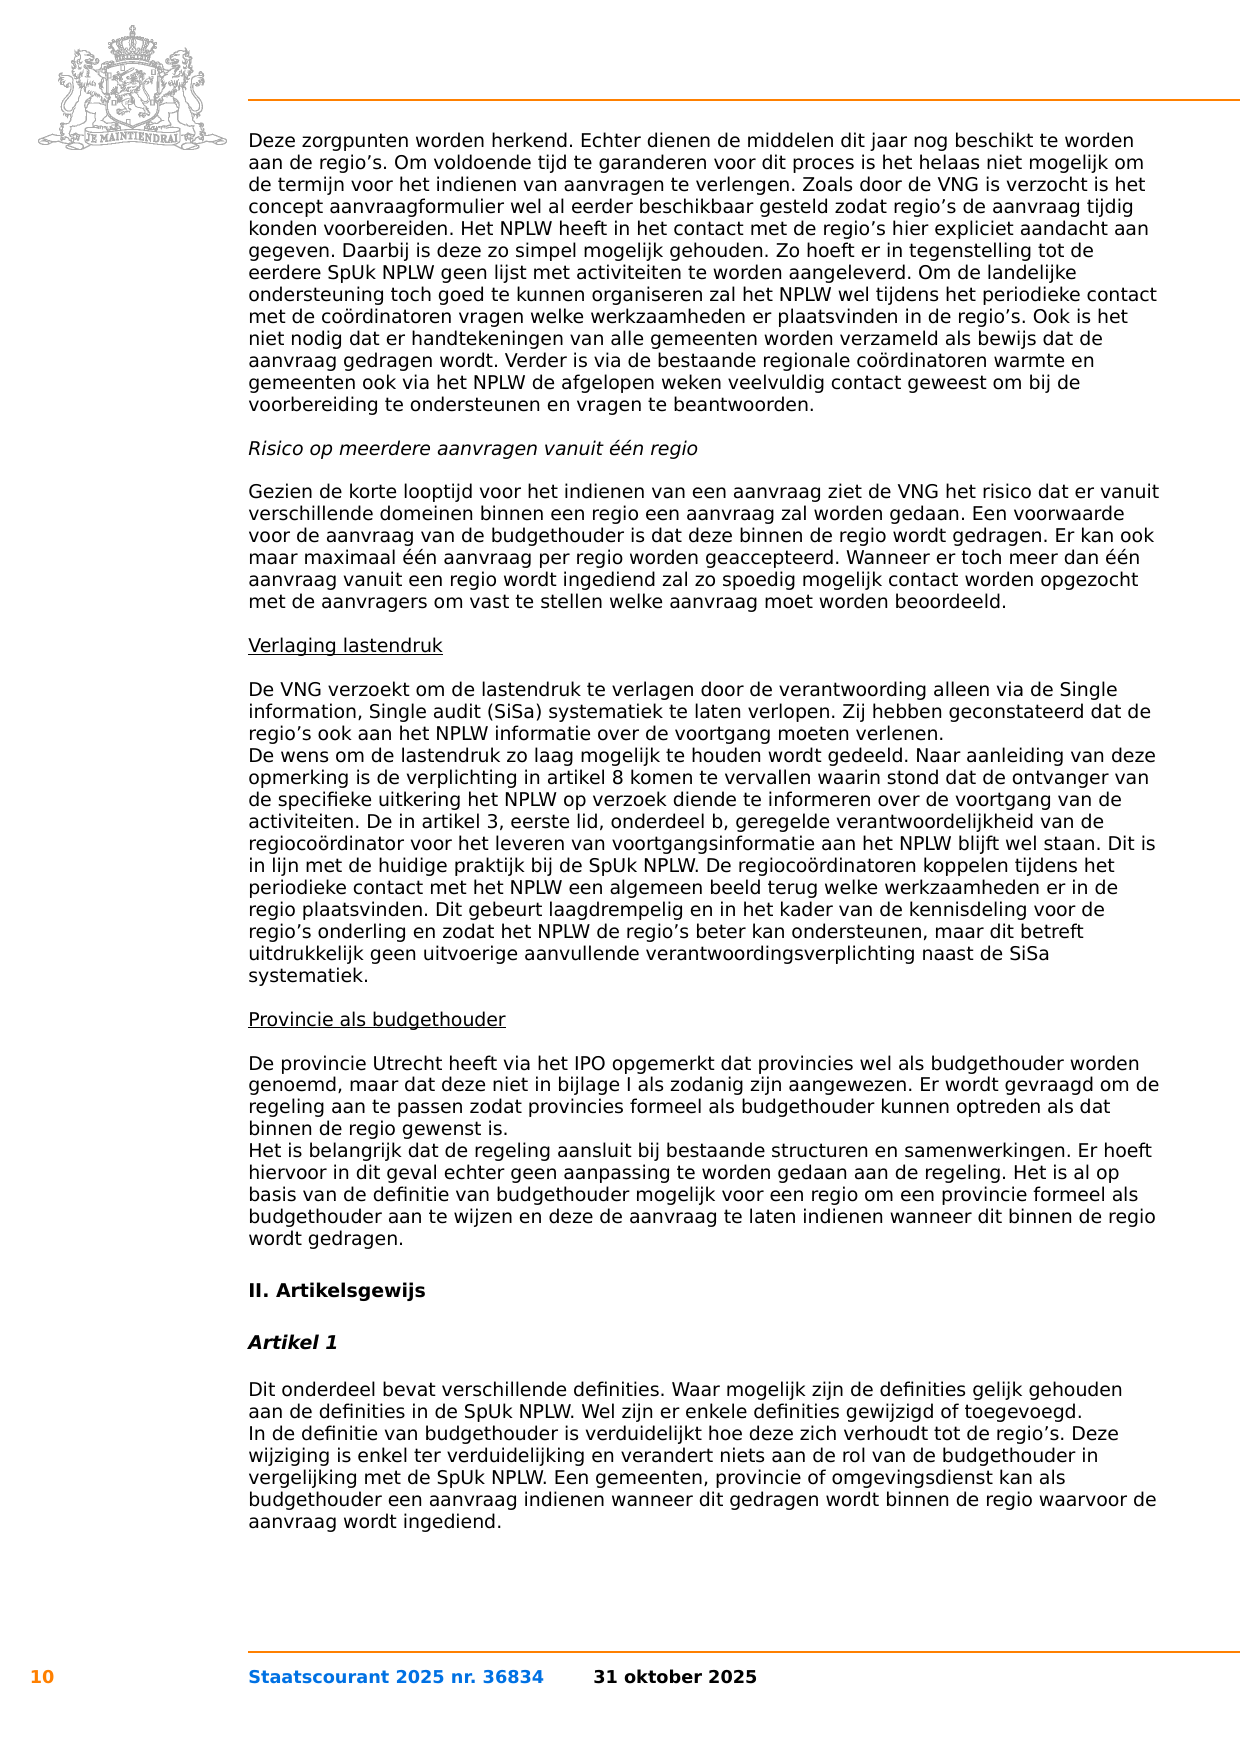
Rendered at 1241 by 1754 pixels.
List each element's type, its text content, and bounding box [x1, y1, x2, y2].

subtitle II. Artikelsgewijs [248, 1280, 1163, 1302]
subtitle Provincie als budgethouder [248, 1008, 1163, 1031]
text In de definitie van budgethouder is verduidelijkt hoe deze zich verhoudt tot de regio’s. Deze wijziging is enkel ter verduidelijking en verandert niets aan de rol van de budgethouder in vergelijking met de SpUk NPLW. Een gemeenten, provincie of omgevingsdienst kan als budgethouder een aanvraag indienen wanneer dit gedragen wordt binnen de regio waarvoor de aanvraag wordt ingediend. [248, 1423, 1163, 1533]
text Gezien de korte looptijd voor het indienen van een aanvraag ziet de VNG het risico dat er vanuit verschillende domeinen binnen een regio een aanvraag zal worden gedaan. Een voorwaarde voor de aanvraag van de budgethouder is dat deze binnen de regio wordt gedragen. Er kan ook maar maximaal één aanvraag per regio worden geaccepteerd. Wanneer er toch meer dan één aanvraag vanuit een regio wordt ingediend zal zo spoedig mogelijk contact worden opgezocht met de aanvragers om vast te stellen welke aanvraag moet worden beoordeeld. [248, 481, 1163, 613]
text De VNG verzoekt om de lastendruk te verlagen door de verantwoording alleen via de Single information, Single audit (SiSa) systematiek te laten verlopen. Zij hebben geconstateerd dat de regio’s ook aan het NPLW informatie over de voortgang moeten verlenen. [248, 679, 1163, 745]
text De provincie Utrecht heeft via het IPO opgemerkt dat provincies wel als budgethouder worden genoemd, maar dat deze niet in bijlage I als zodanig zijn aangewezen. Er wordt gevraagd om de regeling aan te passen zodat provincies formeel als budgethouder kunnen optreden als dat binnen de regio gewenst is. [248, 1052, 1163, 1140]
text De wens om de lastendruk zo laag mogelijk te houden wordt gedeeld. Naar aanleiding van deze opmerking is de verplichting in artikel 8 komen te vervallen waarin stond dat de ontvanger van de specifieke uitkering het NPLW op verzoek diende te informeren over de voortgang van de activiteiten. De in artikel 3, eerste lid, onderdeel b, geregelde verantwoordelijkheid van de regiocoördinator voor het leveren van voortgangsinformatie aan het NPLW blijft wel staan. Dit is in lijn met de huidige praktijk bij de SpUk NPLW. De regiocoördinatoren koppelen tijdens het periodieke contact met het NPLW een algemeen beeld terug welke werkzaamheden er in de regio plaatsvinden. Dit gebeurt laagdrempelig en in het kader van de kennisdeling voor de regio’s onderling en zodat het NPLW de regio’s beter kan ondersteunen, maar dit betreft uitdrukkelijk geen uitvoerige aanvullende verantwoordingsverplichting naast de SiSa systematiek. [248, 745, 1163, 987]
picture [38, 25, 227, 150]
text Deze zorgpunten worden herkend. Echter dienen de middelen dit jaar nog beschikt te worden aan de regio’s. Om voldoende tijd te garanderen voor dit proces is het helaas niet mogelijk om de termijn voor het indienen van aanvragen te verlengen. Zoals door de VNG is verzocht is het concept aanvraagformulier wel al eerder beschikbaar gesteld zodat regio’s de aanvraag tijdig konden voorbereiden. Het NPLW heeft in het contact met de regio’s hier expliciet aandacht aan gegeven. Daarbij is deze zo simpel mogelijk gehouden. Zo hoeft er in tegenstelling tot de eerdere SpUk NPLW geen lijst met activiteiten te worden aangeleverd. Om de landelijke ondersteuning toch goed te kunnen organiseren zal het NPLW wel tijdens het periodieke contact met de coördinatoren vragen welke werkzaamheden er plaatsvinden in de regio’s. Ook is het niet nodig dat er handtekeningen van alle gemeenten worden verzameld als bewijs dat de aanvraag gedragen wordt. Verder is via de bestaande regionale coördinatoren warmte en gemeenten ook via het NPLW de afgelopen weken veelvuldig contact geweest om bij de voorbereiding te ondersteunen en vragen te beantwoorden. [248, 130, 1163, 416]
subtitle Risico op meerdere aanvragen vanuit één regio [248, 437, 1163, 459]
text Dit onderdeel bevat verschillende definities. Waar mogelijk zijn de definities gelijk gehouden aan de definities in de SpUk NPLW. Wel zijn er enkele definities gewijzigd of toegevoegd. [248, 1379, 1163, 1423]
text Het is belangrijk dat de regeling aansluit bij bestaande structuren en samenwerkingen. Er hoeft hiervoor in dit geval echter geen aanpassing te worden gedaan aan de regeling. Het is al op basis van de definitie van budgethouder mogelijk voor een regio om een provincie formeel als budgethouder aan te wijzen en deze de aanvraag te laten indienen wanneer dit binnen de regio wordt gedragen. [248, 1140, 1163, 1250]
subtitle Verlaging lastendruk [248, 635, 1163, 657]
subtitle Artikel 1 [248, 1332, 1163, 1354]
